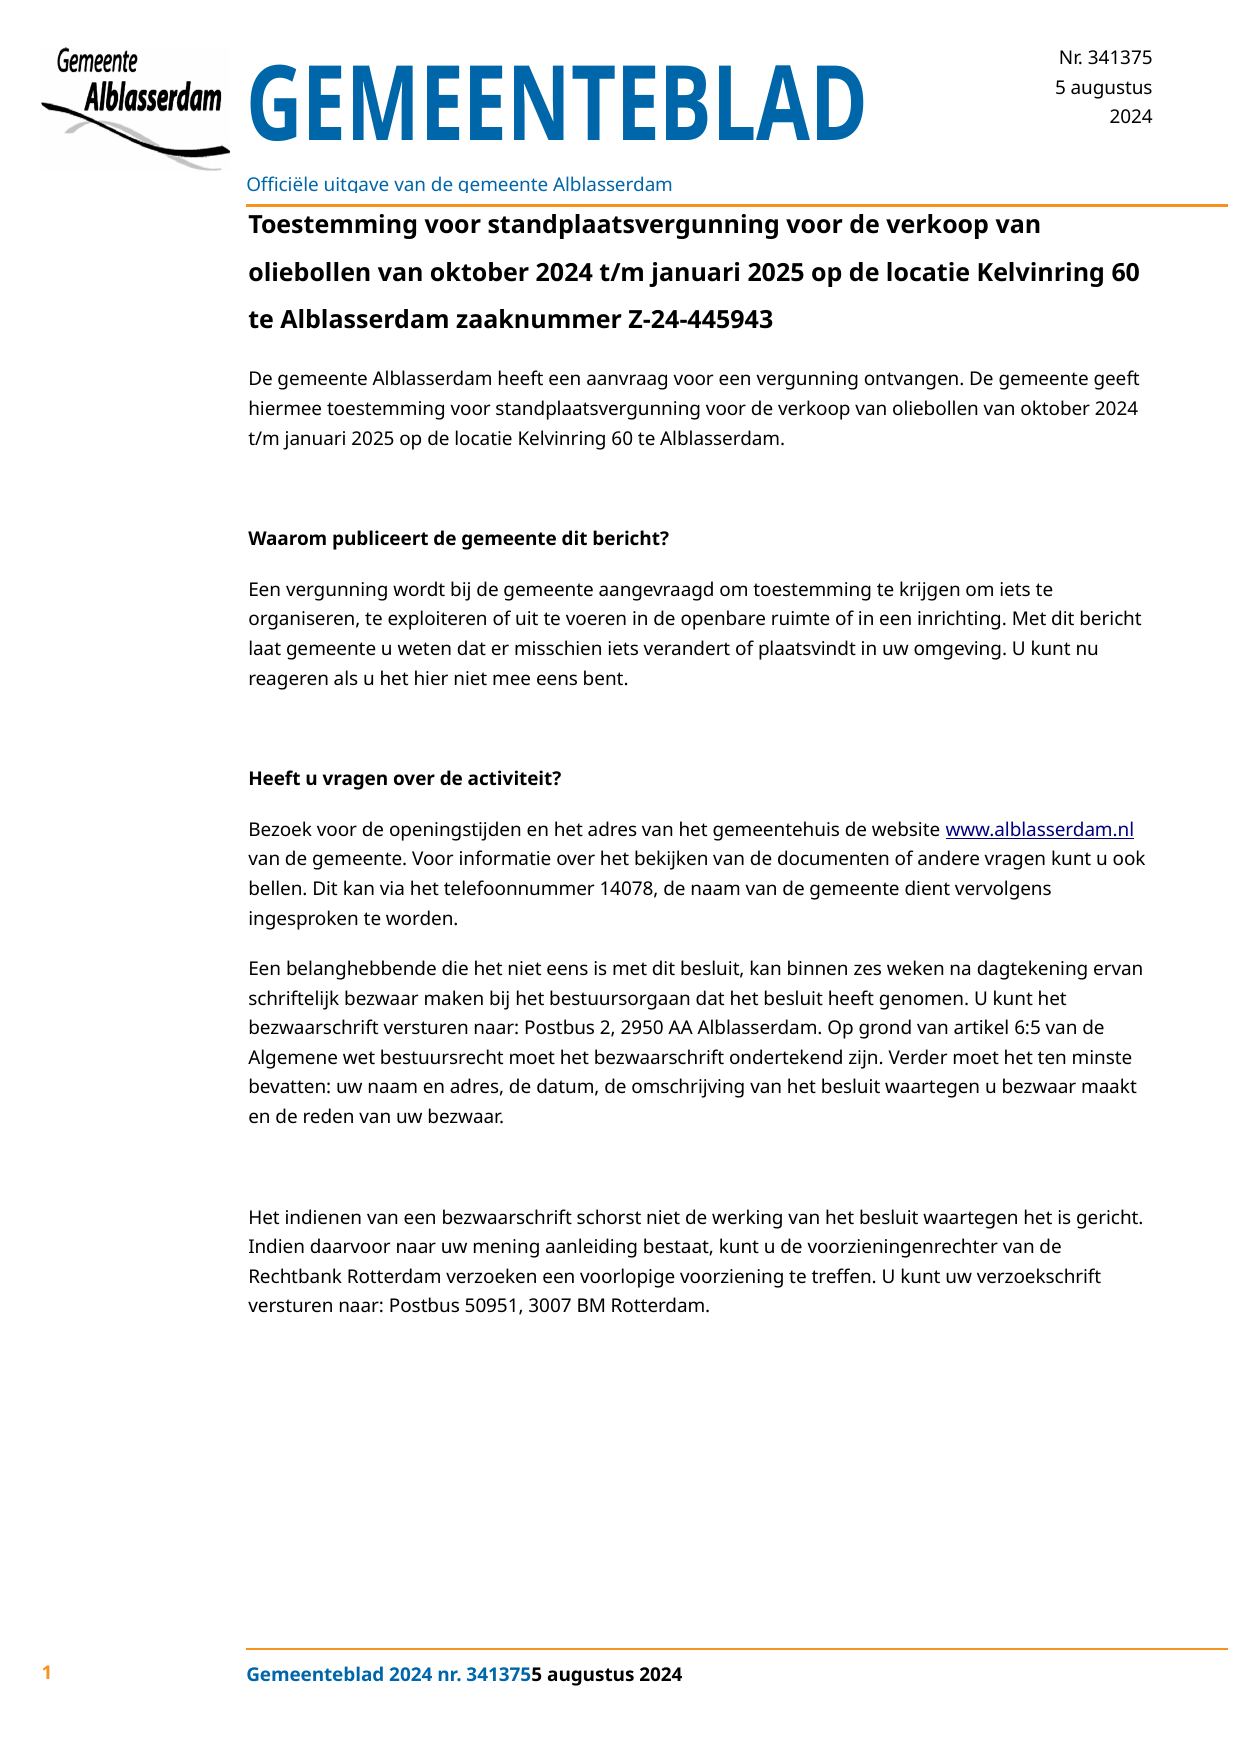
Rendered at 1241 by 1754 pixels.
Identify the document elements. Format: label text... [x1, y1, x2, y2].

picture [41, 47, 231, 172]
text Het indienen van een bezwaarschrift schorst niet de werking van het besluit waartegen het is gericht. Indien daarvoor naar uw mening aanleiding bestaat, kunt u de voorzieningenrechter van de Rechtbank Rotterdam verzoeken een voorlopige voorziening te treffen. U kunt uw verzoekschrift versturen naar: Postbus 50951, 3007 BM Rotterdam. [248, 1204, 1152, 1318]
text Waarom publiceert de gemeente dit bericht? [248, 526, 1152, 551]
text Heeft u vragen over de activiteit? [248, 766, 1152, 791]
text Een vergunning wordt bij de gemeente aangevraagd om toestemming te krijgen om iets te organiseren, te exploiteren of uit te voeren in de openbare ruimte of in een inrichting. Met dit bericht laat gemeente u weten dat er misschien iets verandert of plaatsvindt in uw omgeving. U kunt nu reageren als u het hier niet mee eens bent. [248, 576, 1152, 690]
text De gemeente Alblasserdam heeft een aanvraag voor een vergunning ontvangen. De gemeente geeft hiermee toestemming voor standplaatsvergunning voor de verkoop van oliebollen van oktober 2024 t/m januari 2025 op de locatie Kelvinring 60 te Alblasserdam. [248, 366, 1152, 450]
text Bezoek voor de openingstijden en het adres van het gemeentehuis de website www.alblasserdam.nl van de gemeente. Voor informatie over het bekijken van de documenten of andere vragen kunt u ook bellen. Dit kan via het telefoonnummer 14078, de naam van de gemeente dient vervolgens ingesproken te worden. [248, 816, 1152, 930]
text Toestemming voor standplaatsvergunning voor de verkoop van oliebollen van oktober 2024 t/m januari 2025 op de locatie Kelvinring 60 te Alblasserdam zaaknummer Z-24-445943 [248, 207, 1152, 336]
text Een belanghebbende die het niet eens is met dit besluit, kan binnen zes weken na dagtekening ervan schriftelijk bezwaar maken bij het bestuursorgaan dat het besluit heeft genomen. U kunt het bezwaarschrift versturen naar: Postbus 2, 2950 AA Alblasserdam. Op grond van artikel 6:5 van de Algemene wet bestuursrecht moet het bezwaarschrift ondertekend zijn. Verder moet het ten minste bevatten: uw naam en adres, de datum, de omschrijving van het besluit waartegen u bezwaar maakt en de reden van uw bezwaar. [248, 955, 1152, 1129]
